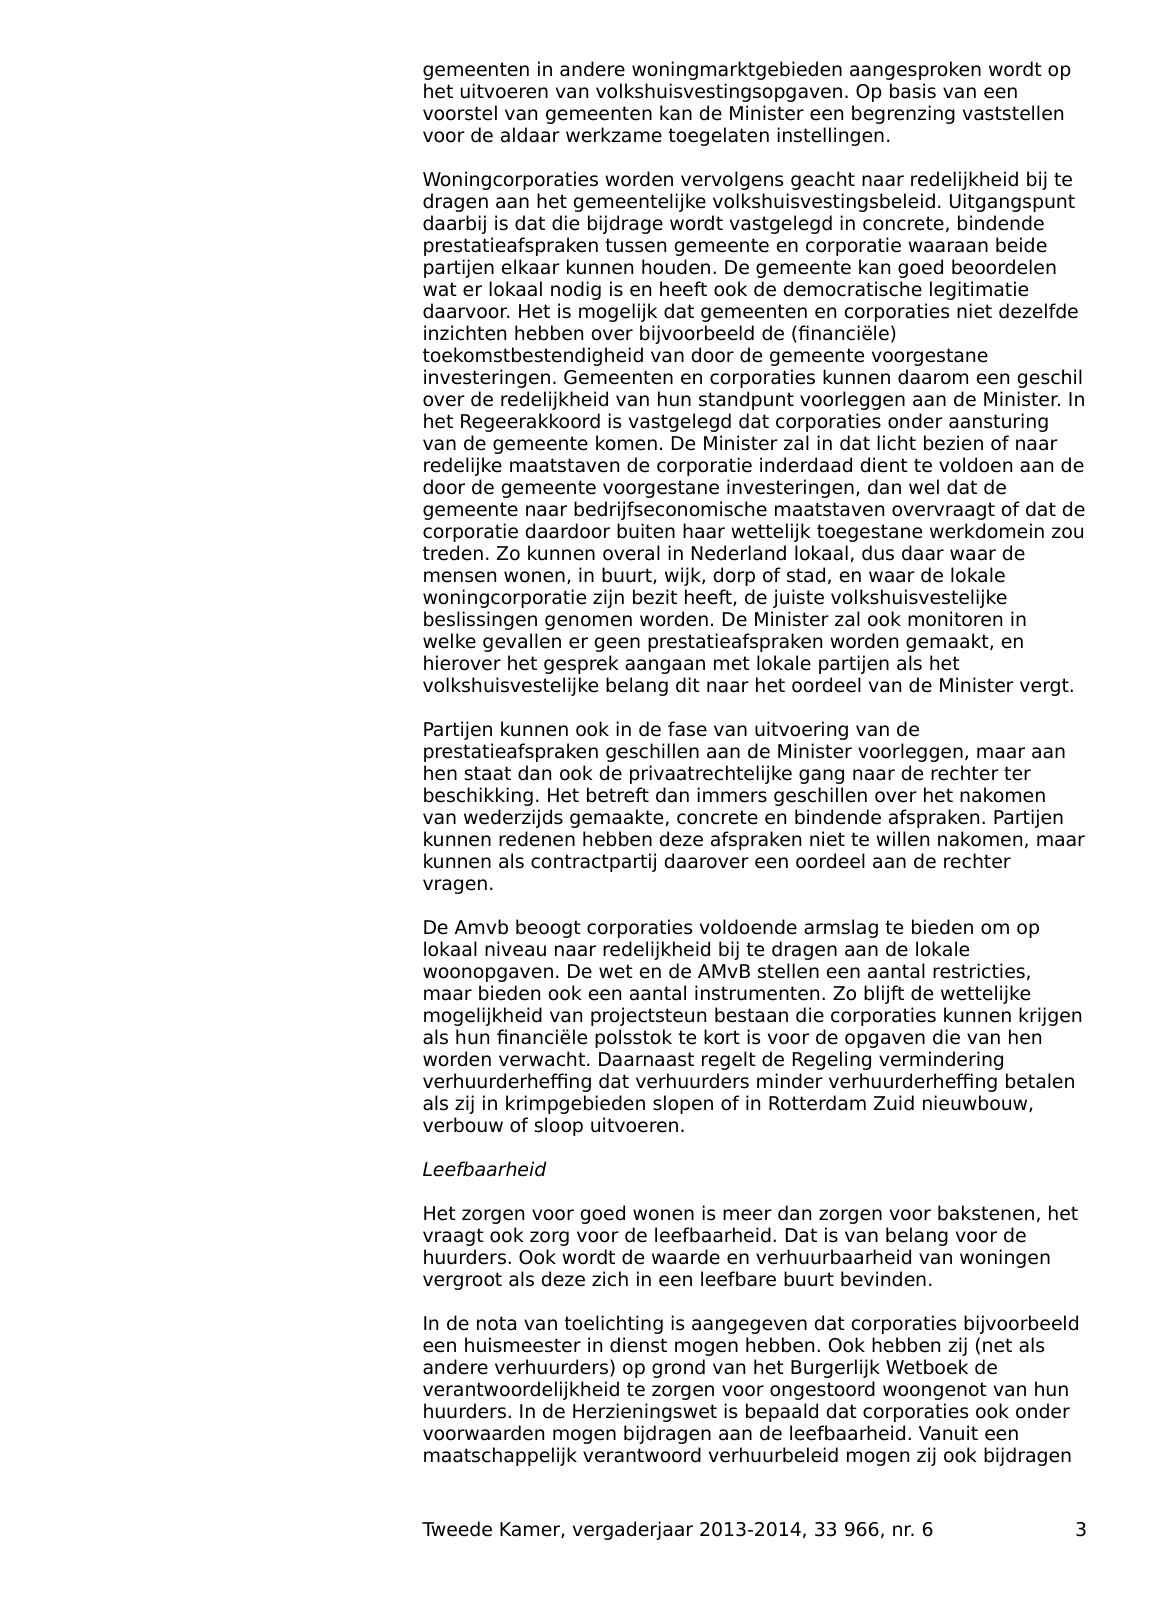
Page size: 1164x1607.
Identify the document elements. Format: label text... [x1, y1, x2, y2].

text In de nota van toelichting is aangegeven dat corporaties bijvoorbeeld een huismeester in dienst mogen hebben. Ook hebben zij (net als andere verhuurders) op grond van het Burgerlijk Wetboek de verantwoordelijkheid te zorgen voor ongestoord woongenot van hun huurders. In de Herzieningswet is bepaald dat corporaties ook onder voorwaarden mogen bijdragen aan de leefbaarheid. Vanuit een maatschappelijk verantwoord verhuurbeleid mogen zij ook bijdragen [422, 1313, 1087, 1467]
text Het zorgen voor goed wonen is meer dan zorgen voor bakstenen, het vraagt ook zorg voor de leefbaarheid. Dat is van belang voor de huurders. Ook wordt de waarde en verhuurbaarheid van woningen vergroot als deze zich in een leefbare buurt bevinden. [422, 1203, 1087, 1291]
text Partijen kunnen ook in de fase van uitvoering van de prestatieafspraken geschillen aan de Minister voorleggen, maar aan hen staat dan ook de privaatrechtelijke gang naar de rechter ter beschikking. Het betreft dan immers geschillen over het nakomen van wederzijds gemaakte, concrete en bindende afspraken. Partijen kunnen redenen hebben deze afspraken niet te willen nakomen, maar kunnen als contractpartij daarover een oordeel aan de rechter vragen. [422, 719, 1087, 895]
text gemeenten in andere woningmarktgebieden aangesproken wordt op het uitvoeren van volkshuisvestingsopgaven. Op basis van een voorstel van gemeenten kan de Minister een begrenzing vaststellen voor de aldaar werkzame toegelaten instellingen. [422, 59, 1087, 147]
text De Amvb beoogt corporaties voldoende armslag te bieden om op lokaal niveau naar redelijkheid bij te dragen aan de lokale woonopgaven. De wet en de AMvB stellen een aantal restricties, maar bieden ook een aantal instrumenten. Zo blijft de wettelijke mogelijkheid van projectsteun bestaan die corporaties kunnen krijgen als hun financiële polsstok te kort is voor de opgaven die van hen worden verwacht. Daarnaast regelt de Regeling vermindering verhuurderheffing dat verhuurders minder verhuurderheffing betalen als zij in krimpgebieden slopen of in Rotterdam Zuid nieuwbouw, verbouw of sloop uitvoeren. [422, 917, 1087, 1137]
subtitle Leefbaarheid [422, 1159, 1087, 1181]
text Woningcorporaties worden vervolgens geacht naar redelijkheid bij te dragen aan het gemeentelijke volkshuisvestingsbeleid. Uitgangspunt daarbij is dat die bijdrage wordt vastgelegd in concrete, bindende prestatieafspraken tussen gemeente en corporatie waaraan beide partijen elkaar kunnen houden. De gemeente kan goed beoordelen wat er lokaal nodig is en heeft ook de democratische legitimatie daarvoor. Het is mogelijk dat gemeenten en corporaties niet dezelfde inzichten hebben over bijvoorbeeld de (financiële) toekomstbestendigheid van door de gemeente voorgestane investeringen. Gemeenten en corporaties kunnen daarom een geschil over de redelijkheid van hun standpunt voorleggen aan de Minister. In het Regeerakkoord is vastgelegd dat corporaties onder aansturing van de gemeente komen. De Minister zal in dat licht bezien of naar redelijke maatstaven de corporatie inderdaad dient te voldoen aan de door de gemeente voorgestane investeringen, dan wel dat de gemeente naar bedrijfseconomische maatstaven overvraagt of dat de corporatie daardoor buiten haar wettelijk toegestane werkdomein zou treden. Zo kunnen overal in Nederland lokaal, dus daar waar de mensen wonen, in buurt, wijk, dorp of stad, en waar de lokale woningcorporatie zijn bezit heeft, de juiste volkshuisvestelijke beslissingen genomen worden. De Minister zal ook monitoren in welke gevallen er geen prestatieafspraken worden gemaakt, en hierover het gesprek aangaan met lokale partijen als het volkshuisvestelijke belang dit naar het oordeel van de Minister vergt. [422, 169, 1087, 697]
